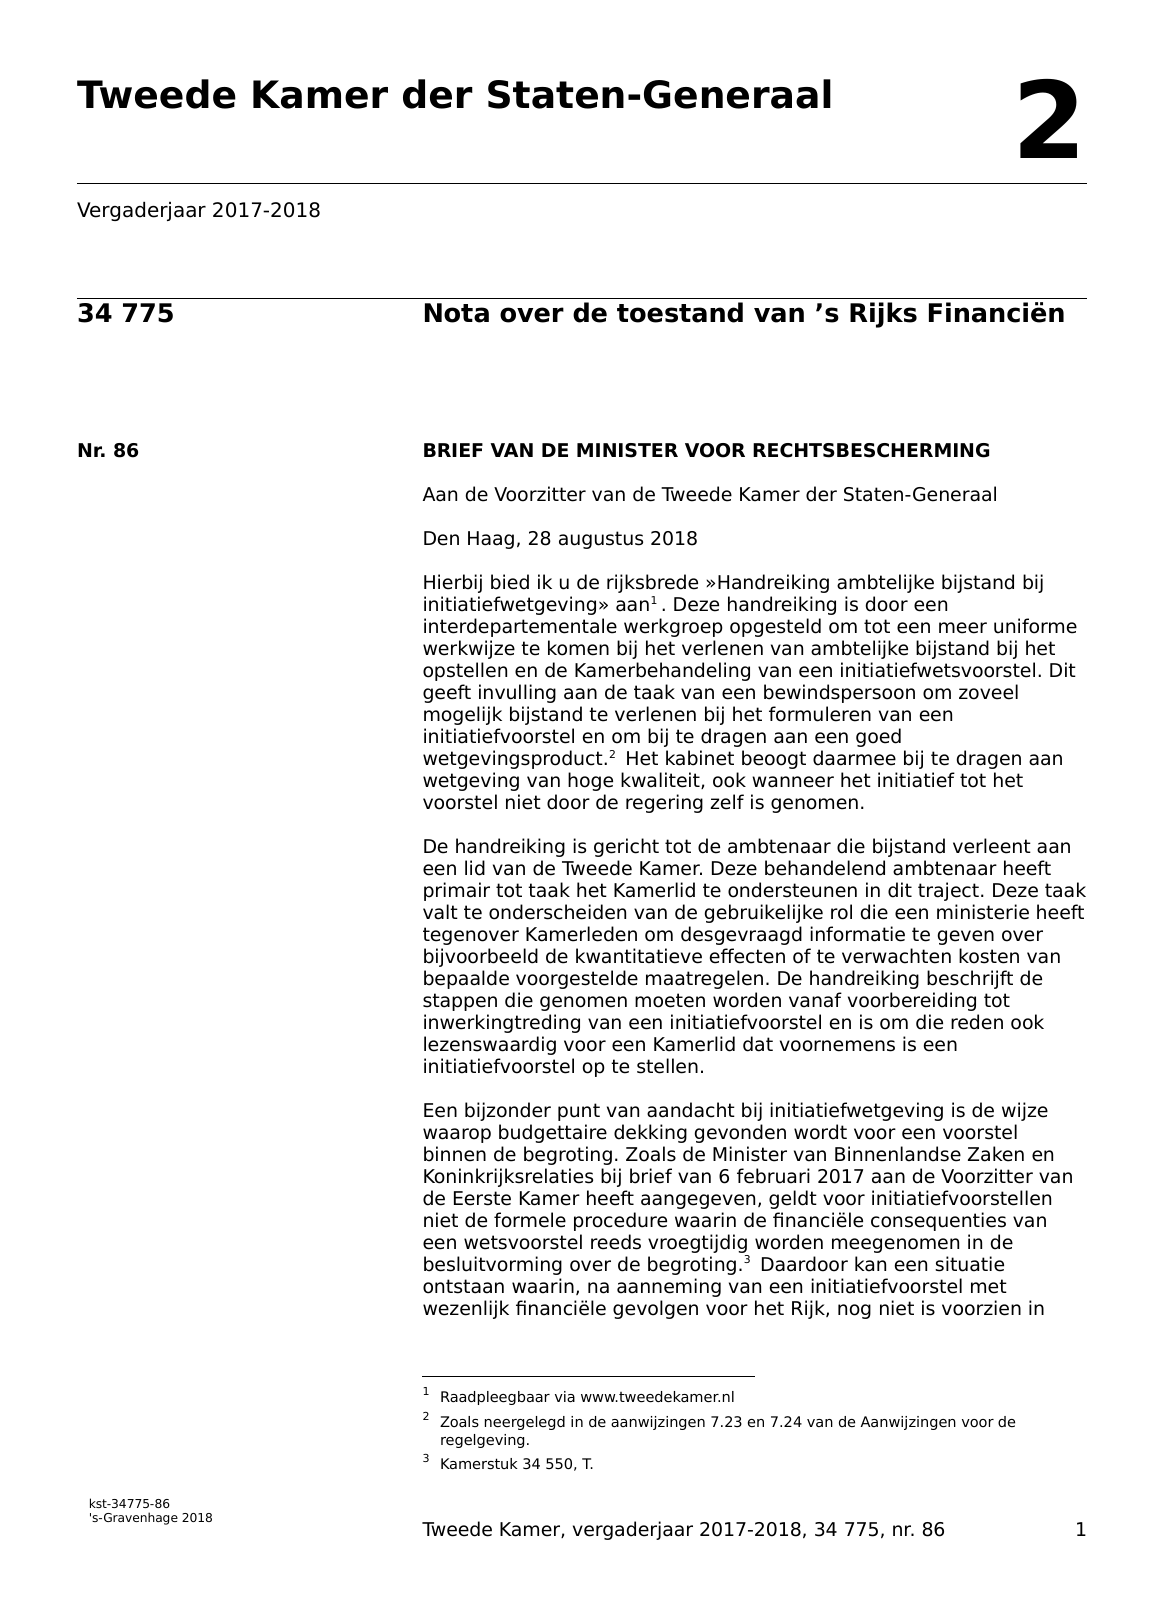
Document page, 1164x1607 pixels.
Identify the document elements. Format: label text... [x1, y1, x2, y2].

text Een bijzonder punt van aandacht bij initiatiefwetgeving is de wijze waarop budgettaire dekking gevonden wordt voor een voorstel binnen de begroting. Zoals de Minister van Binnenlandse Zaken en Koninkrijksrelaties bij brief van 6 februari 2017 aan de Voorzitter van de Eerste Kamer heeft aangegeven, geldt voor initiatiefvoorstellen niet de formele procedure waarin de financiële consequenties van een wetsvoorstel reeds vroegtijdig worden meegenomen in de besluitvorming over de begroting. Daardoor kan een situatie ontstaan waarin, na aanneming van een initiatiefvoorstel met wezenlijk financiële gevolgen voor het Rijk, nog niet is voorzien in [422, 1100, 1087, 1320]
text 's-Gravenhage 2018 [88, 1511, 323, 1525]
table_header Tweede Kamer der Staten-Generaal [77, 59, 886, 183]
text De handreiking is gericht tot de ambtenaar die bijstand verleent aan een lid van de Tweede Kamer. Deze behandelend ambtenaar heeft primair tot taak het Kamerlid te ondersteunen in dit traject. Deze taak valt te onderscheiden van de gebruikelijke rol die een ministerie heeft tegenover Kamerleden om desgevraagd informatie te geven over bijvoorbeeld de kwantitatieve effecten of te verwachten kosten van bepaalde voorgestelde maatregelen. De handreiking beschrijft de stappen die genomen moeten worden vanaf voorbereiding tot inwerkingtreding van een initiatiefvoorstel en is om die reden ook lezenswaardig voor een Kamerlid dat voornemens is een initiatiefvoorstel op te stellen. [422, 836, 1087, 1078]
text Aan de Voorzitter van de Tweede Kamer der Staten-Generaal [422, 484, 1087, 506]
text Kamerstuk 34 550, T. [422, 1452, 1087, 1474]
text kst-34775-86 [88, 1497, 323, 1511]
table_cell Vergaderjaar 2017-2018 [77, 184, 1087, 298]
subtitle 34 775 Nota over de toestand van ’s Rijks Financiën [77, 299, 1087, 329]
text Raadpleegbaar via www.tweedekamer.nl [422, 1385, 1087, 1407]
subtitle Nr. 86 BRIEF VAN DE MINISTER VOOR RECHTSBESCHERMING [77, 440, 1087, 462]
text Zoals neergelegd in de aanwijzingen 7.23 en 7.24 van de Aanwijzingen voor de regelgeving. [422, 1410, 1087, 1449]
text Hierbij bied ik u de rijksbrede »Handreiking ambtelijke bijstand bij initiatiefwetgeving» aan. Deze handreiking is door een interdepartementale werkgroep opgesteld om tot een meer uniforme werkwijze te komen bij het verlenen van ambtelijke bijstand bij het opstellen en de Kamerbehandeling van een initiatiefwetsvoorstel. Dit geeft invulling aan de taak van een bewindspersoon om zoveel mogelijk bijstand te verlenen bij het formuleren van een initiatiefvoorstel en om bij te dragen aan een goed wetgevingsproduct. Het kabinet beoogt daarmee bij te dragen aan wetgeving van hoge kwaliteit, ook wanneer het initiatief tot het voorstel niet door de regering zelf is genomen. [422, 572, 1087, 814]
text Den Haag, 28 augustus 2018 [422, 528, 1087, 550]
table_header 2 [886, 59, 1087, 183]
